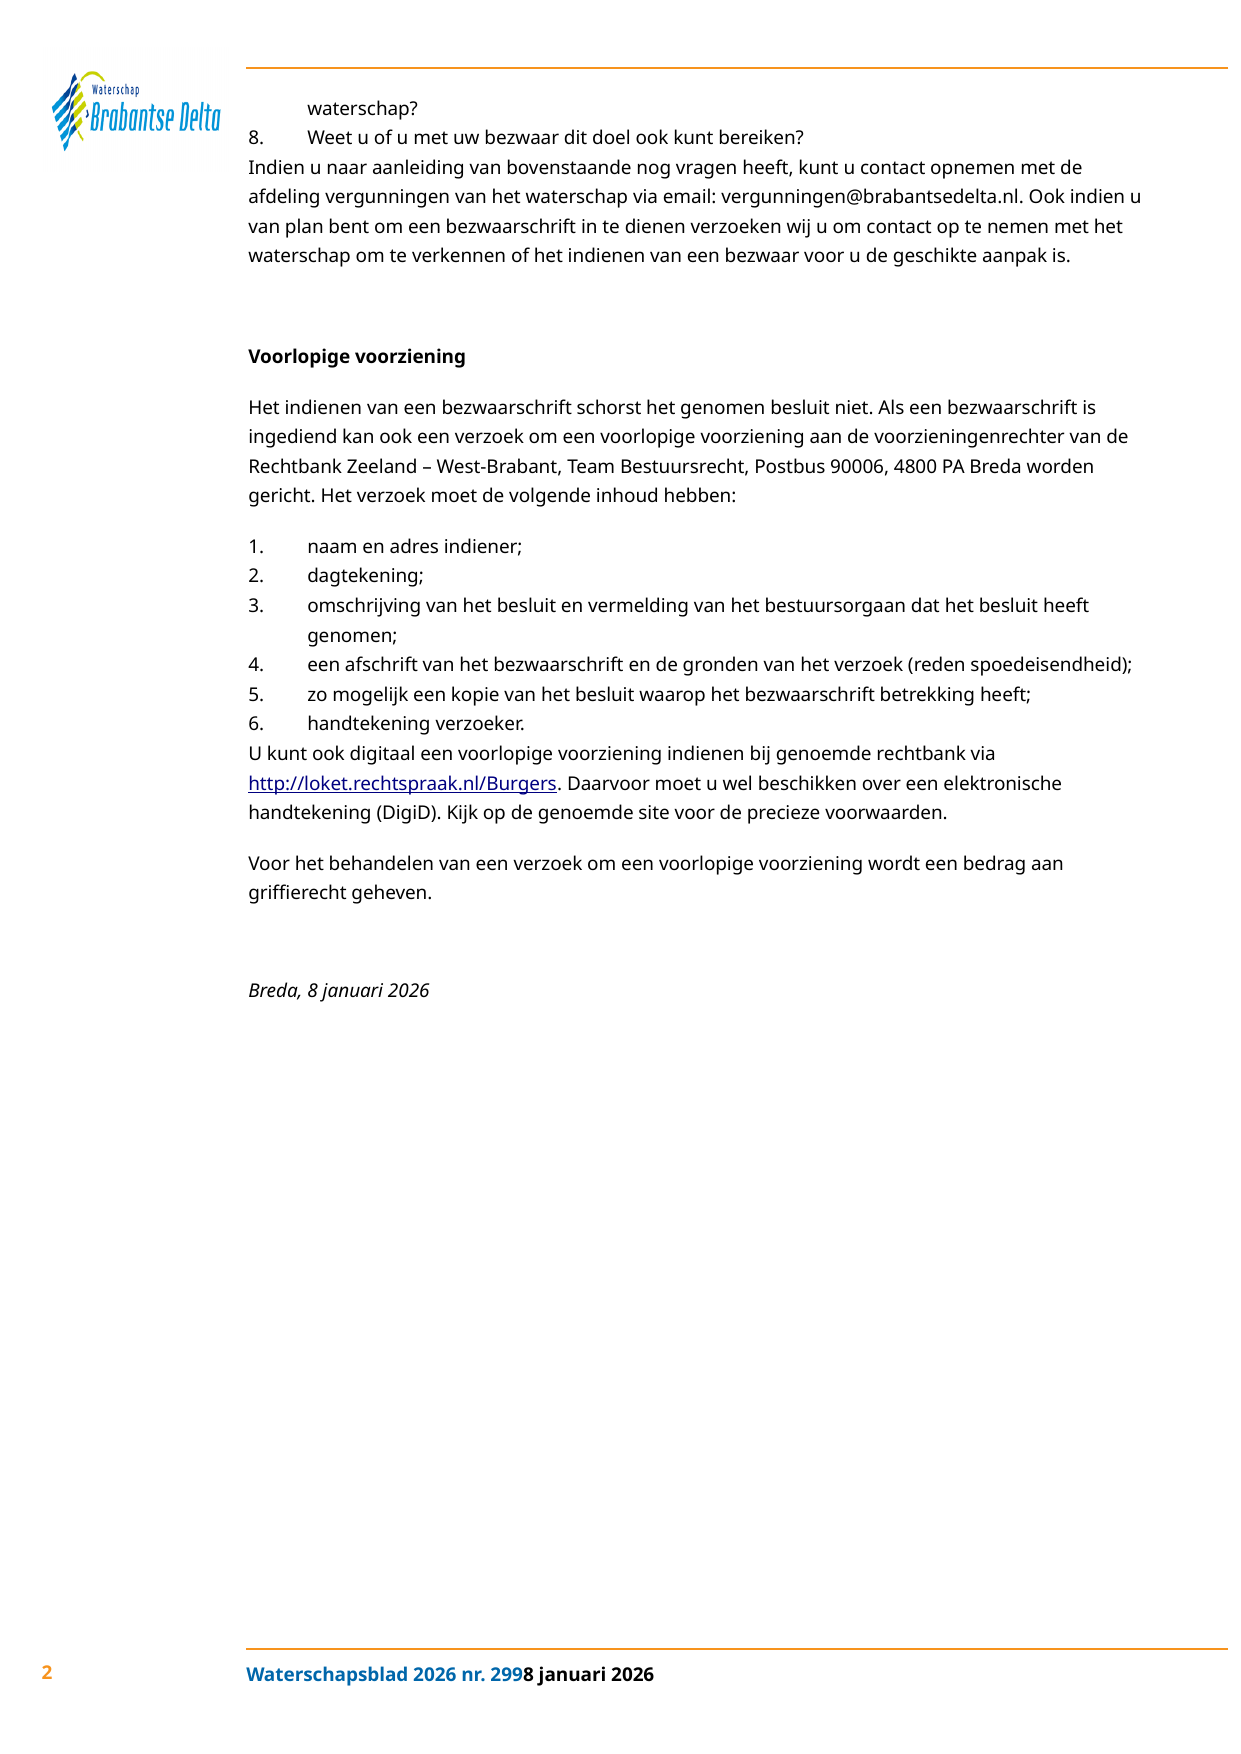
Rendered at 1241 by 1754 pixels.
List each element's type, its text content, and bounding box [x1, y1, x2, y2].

list Weet u of u met uw bezwaar dit doel ook kunt bereiken? [248, 124, 1152, 150]
list een afschrift van het bezwaarschrift en de gronden van het verzoek (reden spoedeisendheid); [248, 651, 1152, 677]
list dagtekening; [248, 563, 1152, 588]
text U kunt ook digitaal een voorlopige voorziening indienen bij genoemde rechtbank via http://loket.rechtspraak.nl/Burgers. Daarvoor moet u wel beschikken over een elektronische handtekening (DigiD). Kijk op de genoemde site voor de precieze voorwaarden. [248, 740, 1152, 825]
text Voorlopige voorziening [248, 343, 1152, 369]
list waterschap? [248, 95, 1152, 121]
list zo mogelijk een kopie van het besluit waarop het bezwaarschrift betrekking heeft; [248, 681, 1152, 707]
picture [41, 47, 231, 172]
text Voor het behandelen van een verzoek om een voorlopige voorziening wordt een bedrag aan griffierecht geheven. [248, 850, 1152, 905]
list naam en adres indiener; [248, 533, 1152, 559]
text Het indienen van een bezwaarschrift schorst het genomen besluit niet. Als een bezwaarschrift is ingediend kan ook een verzoek om een voorlopige voorziening aan de voorzieningenrechter van de Rechtbank Zeeland – West-Brabant, Team Bestuursrecht, Postbus 90006, 4800 PA Breda worden gericht. Het verzoek moet de volgende inhoud hebben: [248, 394, 1152, 508]
list omschrijving van het besluit en vermelding van het bestuursorgaan dat het besluit heeft genomen; [248, 592, 1152, 648]
text Breda, 8 januari 2026 [248, 978, 1152, 1003]
list handtekening verzoeker. [248, 711, 1152, 736]
text Indien u naar aanleiding van bovenstaande nog vragen heeft, kunt u contact opnemen met de afdeling vergunningen van het waterschap via email: vergunningen@brabantsedelta.nl. Ook indien u van plan bent om een bezwaarschrift in te dienen verzoeken wij u om contact op te nemen met het waterschap om te verkennen of het indienen van een bezwaar voor u de geschikte aanpak is. [248, 154, 1152, 268]
